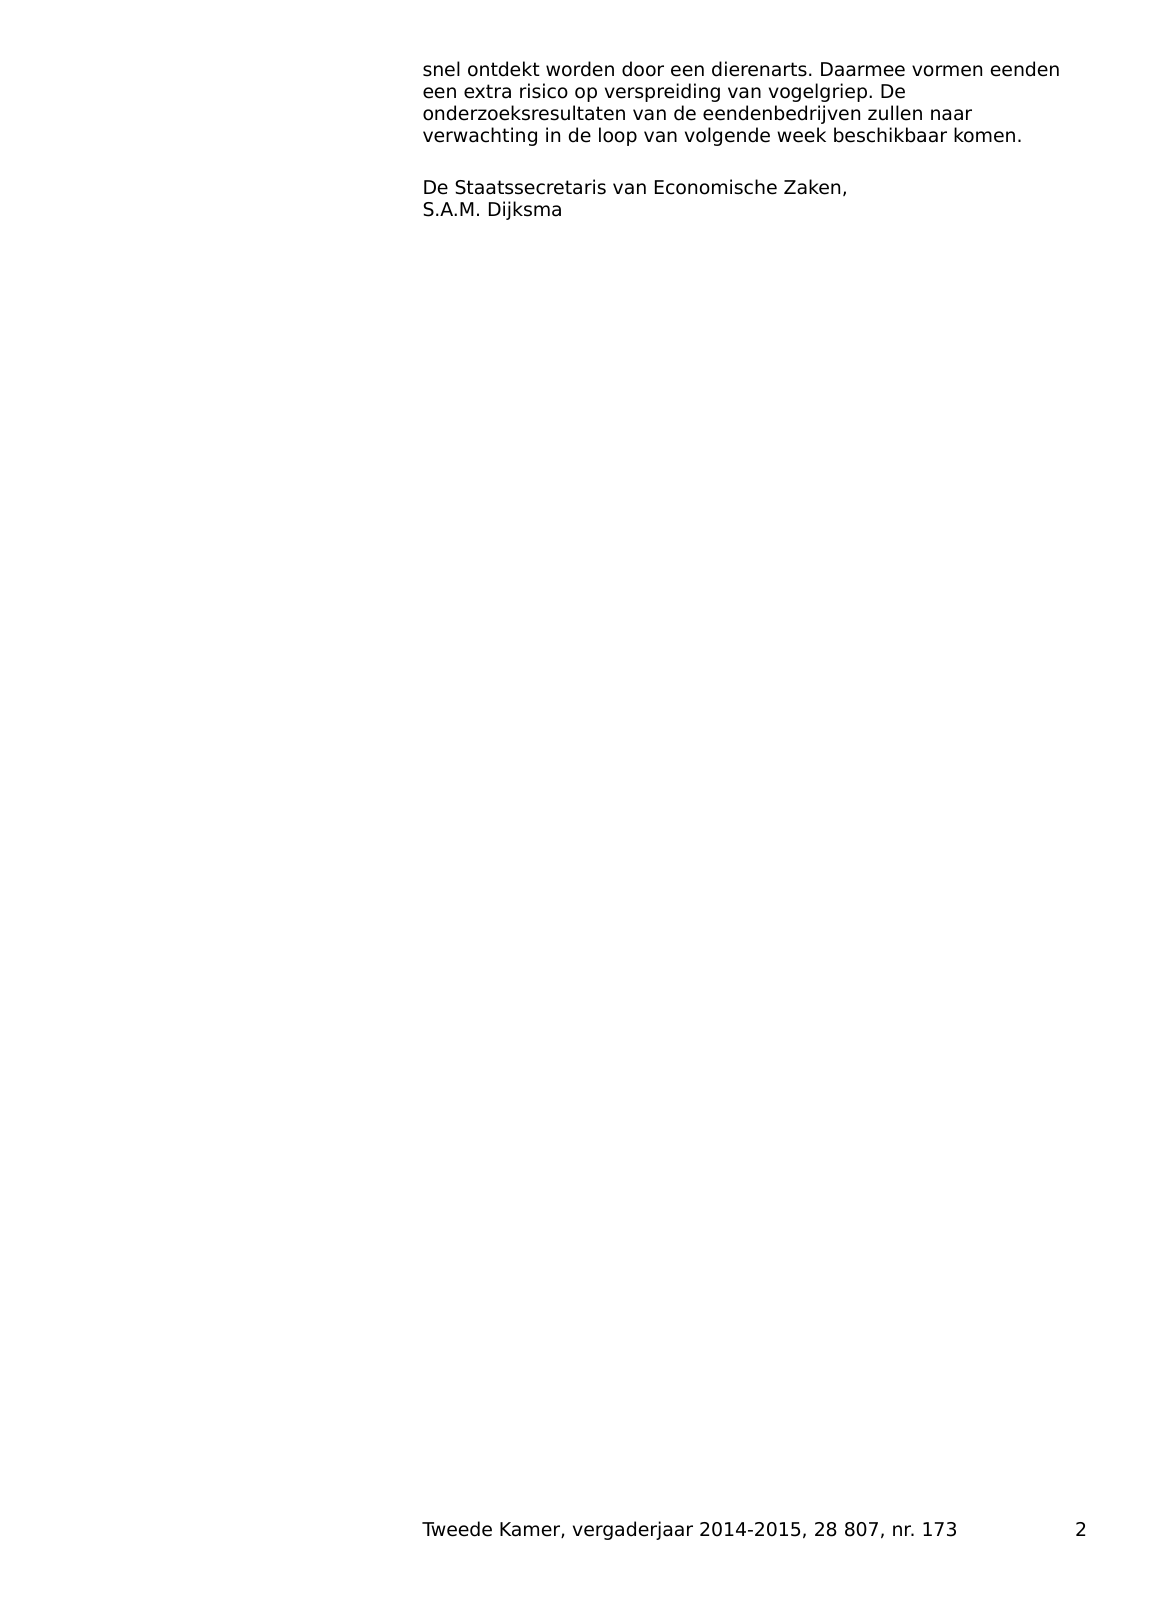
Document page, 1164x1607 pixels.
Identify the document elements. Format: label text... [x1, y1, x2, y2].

text snel ontdekt worden door een dierenarts. Daarmee vormen eenden een extra risico op verspreiding van vogelgriep. De onderzoeksresultaten van de eendenbedrijven zullen naar verwachting in de loop van volgende week beschikbaar komen. [422, 59, 1087, 147]
text De Staatssecretaris van Economische Zaken, S.A.M. Dijksma [422, 177, 1087, 221]
